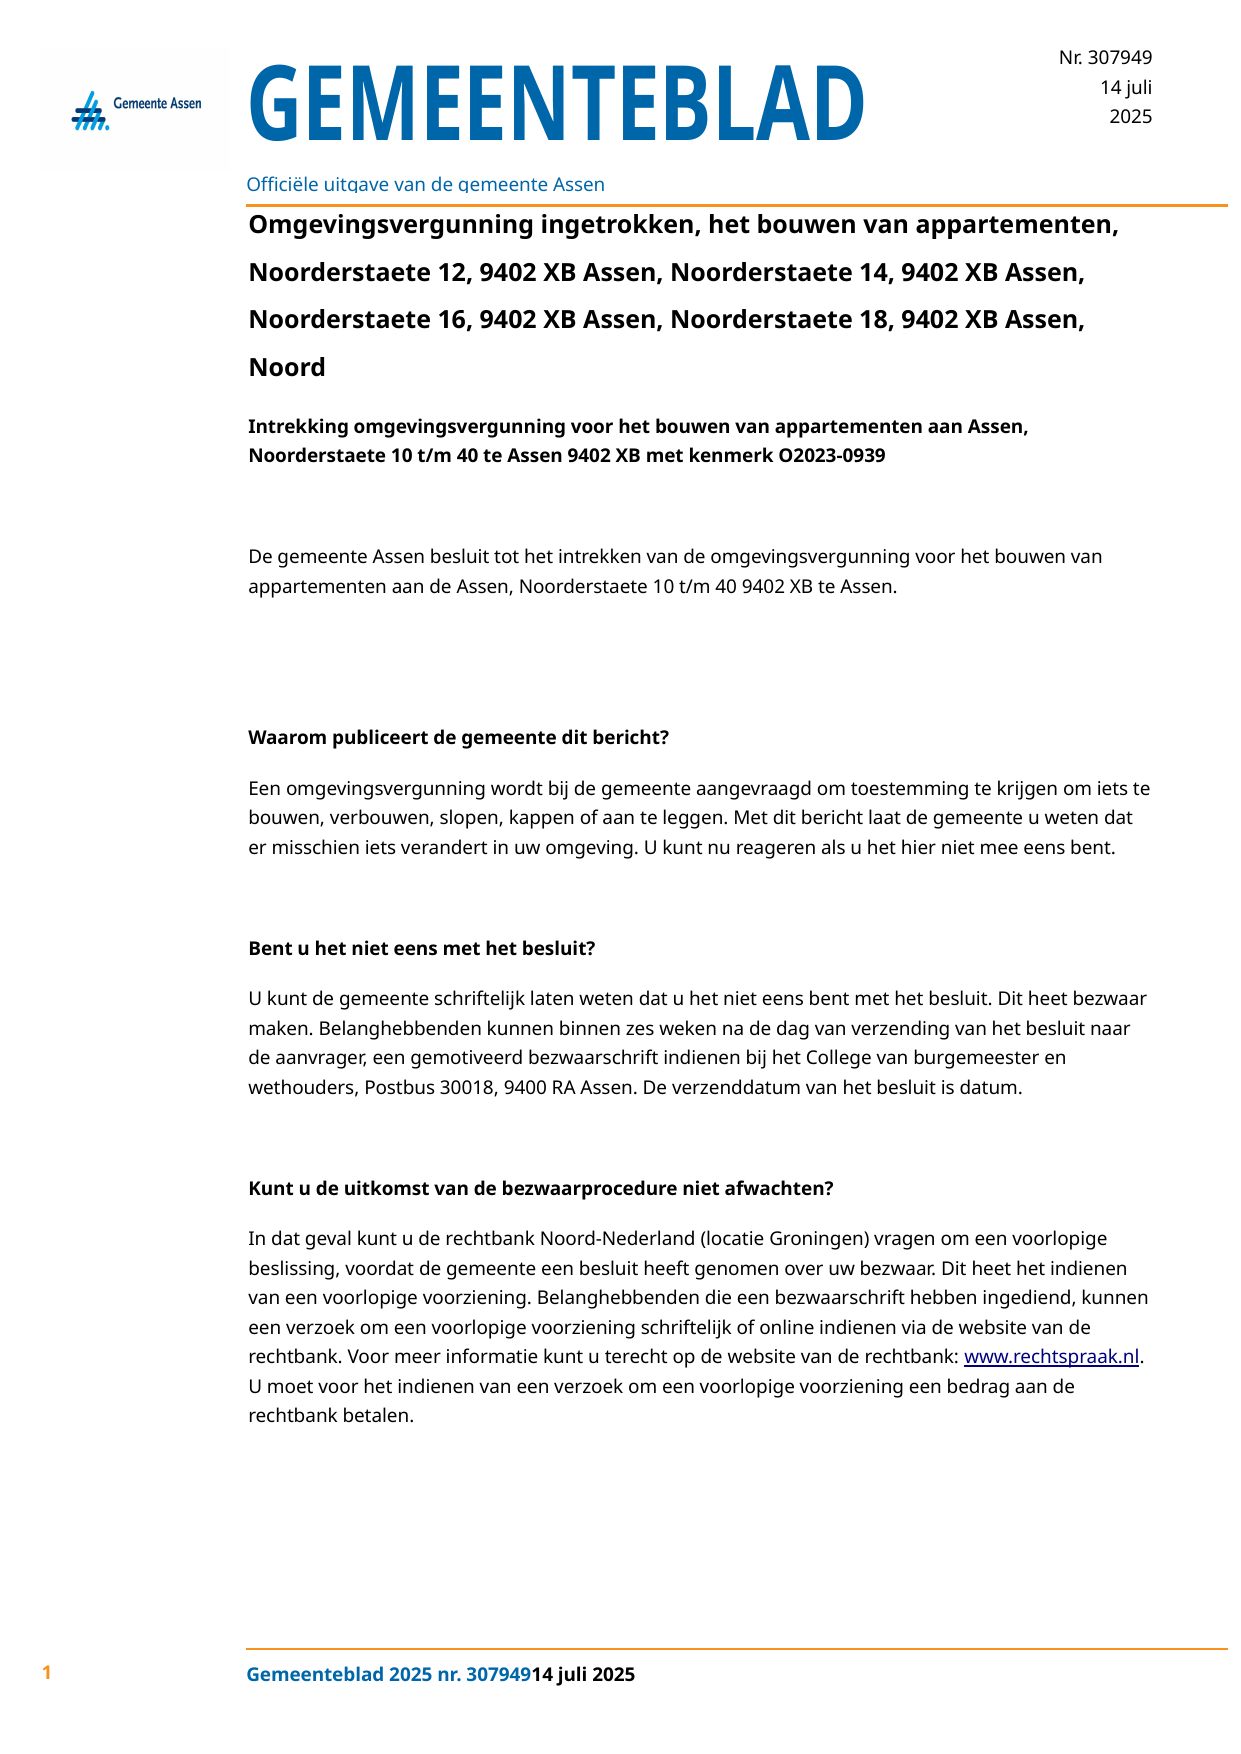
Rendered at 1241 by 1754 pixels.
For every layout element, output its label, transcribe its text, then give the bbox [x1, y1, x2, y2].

text Waarom publiceert de gemeente dit bericht? [248, 724, 1152, 750]
text Bent u het niet eens met het besluit? [248, 935, 1152, 961]
text Omgevingsvergunning ingetrokken, het bouwen van appartementen, Noorderstaete 12, 9402 XB Assen, Noorderstaete 14, 9402 XB Assen, Noorderstaete 16, 9402 XB Assen, Noorderstaete 18, 9402 XB Assen, Noord [248, 207, 1152, 384]
text Kunt u de uitkomst van de bezwaarprocedure niet afwachten? [248, 1175, 1152, 1201]
text De gemeente Assen besluit tot het intrekken van de omgevingsvergunning voor het bouwen van appartementen aan de Assen, Noorderstaete 10 t/m 40 9402 XB te Assen. [248, 543, 1152, 599]
text U kunt de gemeente schriftelijk laten weten dat u het niet eens bent met het besluit. Dit heet bezwaar maken. Belanghebbenden kunnen binnen zes weken na de dag van verzending van het besluit naar de aanvrager, een gemotiveerd bezwaarschrift indienen bij het College van burgemeester en wethouders, Postbus 30018, 9400 RA Assen. De verzenddatum van het besluit is datum. [248, 985, 1152, 1100]
text In dat geval kunt u de rechtbank Noord-Nederland (locatie Groningen) vragen om een voorlopige beslissing, voordat de gemeente een besluit heeft genomen over uw bezwaar. Dit heet het indienen van een voorlopige voorziening. Belanghebbenden die een bezwaarschrift hebben ingediend, kunnen een verzoek om een voorlopige voorziening schriftelijk of online indienen via de website van de rechtbank. Voor meer informatie kunt u terecht op de website van de rechtbank: www.rechtspraak.nl. U moet voor het indienen van een verzoek om een voorlopige voorziening een bedrag aan de rechtbank betalen. [248, 1225, 1152, 1428]
picture [41, 47, 231, 172]
text Intrekking omgevingsvergunning voor het bouwen van appartementen aan Assen, Noorderstaete 10 t/m 40 te Assen 9402 XB met kenmerk O2023-0939 [248, 413, 1152, 468]
text Een omgevingsvergunning wordt bij de gemeente aangevraagd om toestemming te krijgen om iets te bouwen, verbouwen, slopen, kappen of aan te leggen. Met dit bericht laat de gemeente u weten dat er misschien iets verandert in uw omgeving. U kunt nu reageren als u het hier niet mee eens bent. [248, 775, 1152, 860]
